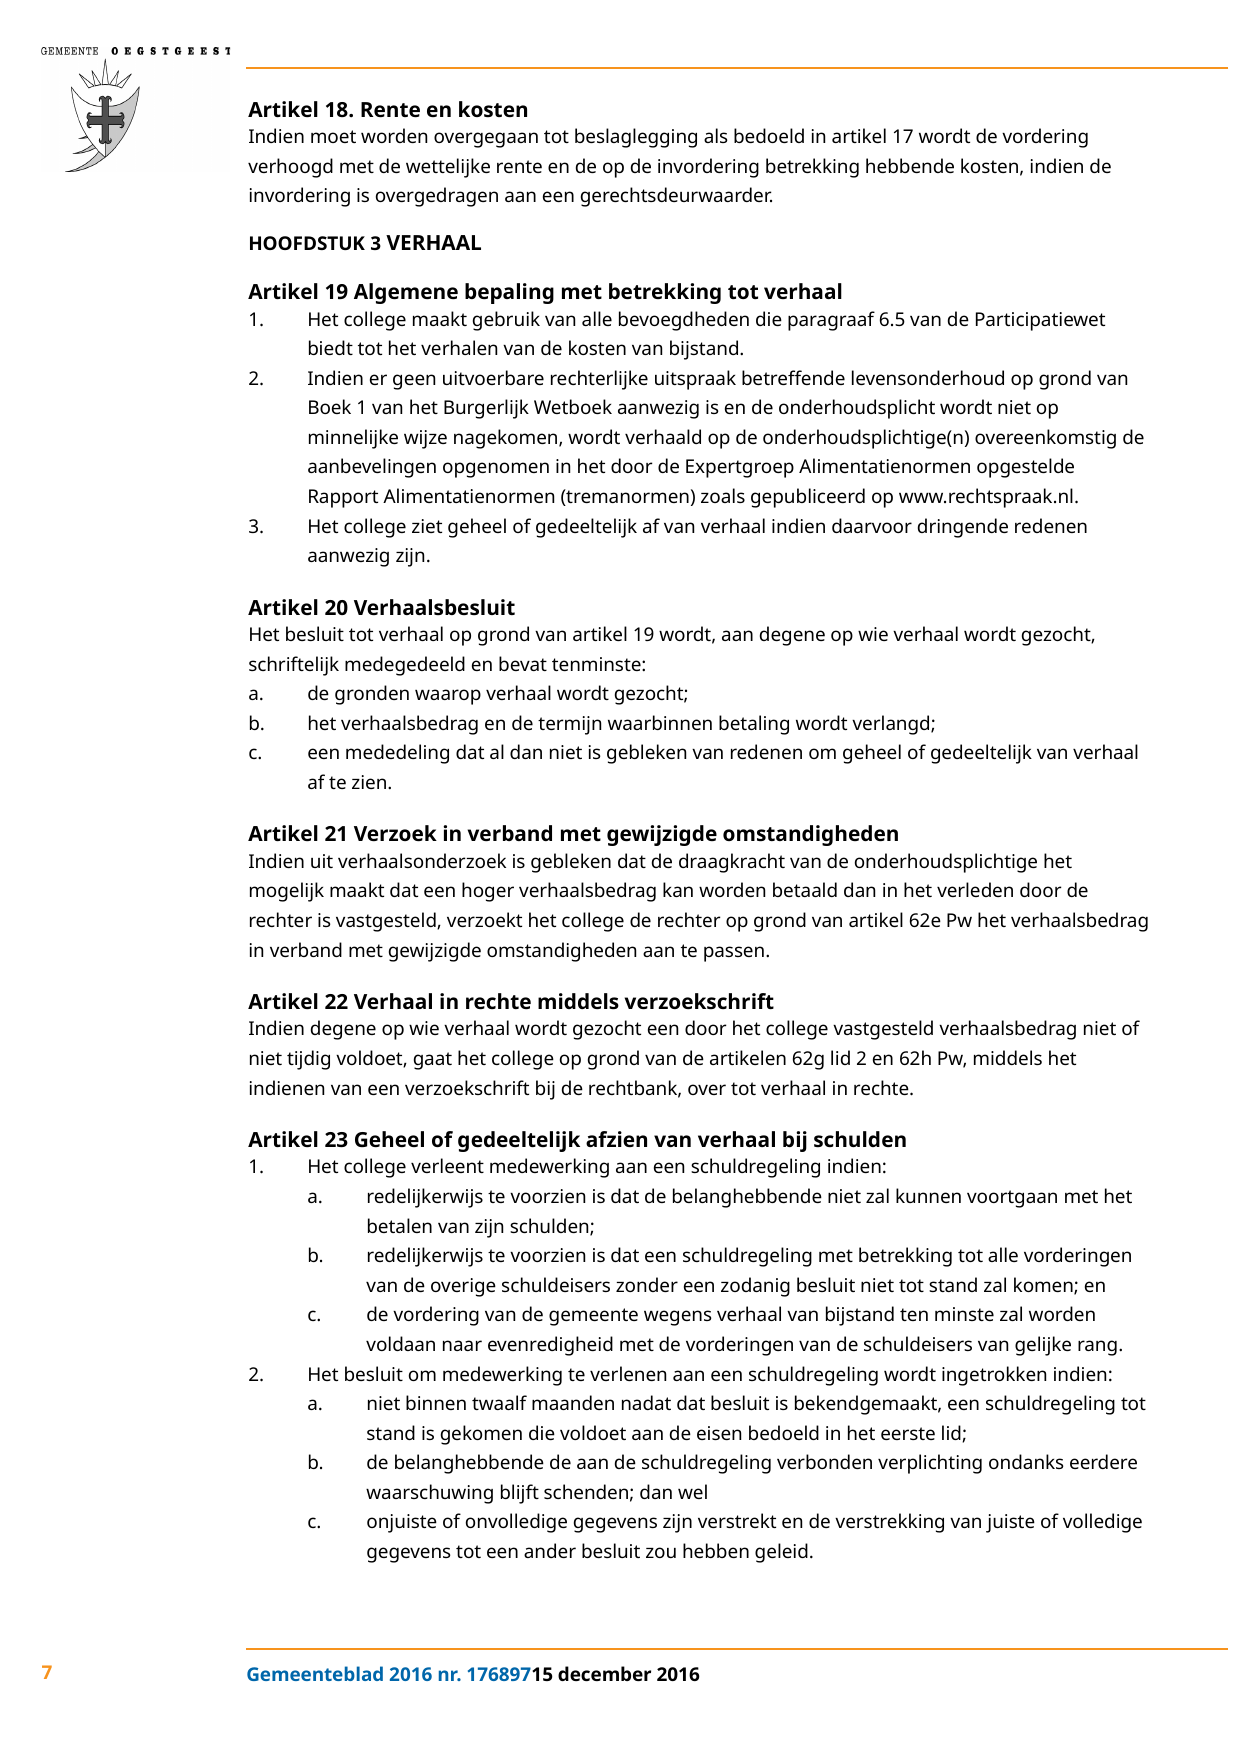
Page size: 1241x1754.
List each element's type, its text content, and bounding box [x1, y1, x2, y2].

text Indien degene op wie verhaal wordt gezocht een door het college vastgesteld verhaalsbedrag niet of niet tijdig voldoet, gaat het college op grond van de artikelen 62g lid 2 en 62h Pw, middels het indienen van een verzoekschrift bij de rechtbank, over tot verhaal in rechte. [248, 1016, 1152, 1101]
text Indien uit verhaalsonderzoek is gebleken dat de draagkracht van de onderhoudsplichtige het mogelijk maakt dat een hoger verhaalsbedrag kan worden betaald dan in het verleden door de rechter is vastgesteld, verzoekt het college de rechter op grond van artikel 62e Pw het verhaalsbedrag in verband met gewijzigde omstandigheden aan te passen. [248, 848, 1152, 962]
list de vordering van de gemeente wegens verhaal van bijstand ten minste zal worden voldaan naar evenredigheid met de vorderingen van de schuldeisers van gelijke rang. [307, 1302, 1152, 1357]
list een mededeling dat al dan niet is gebleken van redenen om geheel of gedeeltelijk van verhaal af te zien. [248, 739, 1152, 795]
text HOOFDSTUK 3 VERHAAL [248, 228, 1152, 256]
text Het besluit tot verhaal op grond van artikel 19 wordt, aan degene op wie verhaal wordt gezocht, schriftelijk medegedeeld en bevat tenminste: [248, 621, 1152, 677]
list niet binnen twaalf maanden nadat dat besluit is bekendgemaakt, een schuldregeling tot stand is gekomen die voldoet aan de eisen bedoeld in het eerste lid; [307, 1390, 1152, 1446]
text Indien moet worden overgegaan tot beslaglegging als bedoeld in artikel 17 wordt de vordering verhoogd met de wettelijke rente en de op de invordering betrekking hebbende kosten, indien de invordering is overgedragen aan een gerechtsdeurwaarder. [248, 123, 1152, 208]
text Artikel 19 Algemene bepaling met betrekking tot verhaal [248, 277, 1152, 306]
text Artikel 23 Geheel of gedeeltelijk afzien van verhaal bij schulden [248, 1125, 1152, 1154]
list Indien er geen uitvoerbare rechterlijke uitspraak betreffende levensonderhoud op grond van Boek 1 van het Burgerlijk Wetboek aanwezig is en de onderhoudsplicht wordt niet op minnelijke wijze nagekomen, wordt verhaald op de onderhoudsplichtige(n) overeenkomstig de aanbevelingen opgenomen in het door de Expertgroep Alimentatienormen opgestelde Rapport Alimentatienormen (tremanormen) zoals gepubliceerd op www.rechtspraak.nl. [248, 365, 1152, 509]
list Het besluit om medewerking te verlenen aan een schuldregeling wordt ingetrokken indien: [248, 1361, 1152, 1386]
list Het college verleent medewerking aan een schuldregeling indien: [248, 1154, 1152, 1179]
text Artikel 20 Verhaalsbesluit [248, 593, 1152, 621]
text Artikel 18. Rente en kosten [248, 95, 1152, 123]
list redelijkerwijs te voorzien is dat een schuldregeling met betrekking tot alle vorderingen van de overige schuldeisers zonder een zodanig besluit niet tot stand zal komen; en [307, 1242, 1152, 1298]
list redelijkerwijs te voorzien is dat de belanghebbende niet zal kunnen voortgaan met het betalen van zijn schulden; [307, 1183, 1152, 1238]
list Het college maakt gebruik van alle bevoegdheden die paragraaf 6.5 van de Participatiewet biedt tot het verhalen van de kosten van bijstand. [248, 306, 1152, 361]
list onjuiste of onvolledige gegevens zijn verstrekt en de verstrekking van juiste of volledige gegevens tot een ander besluit zou hebben geleid. [307, 1509, 1152, 1564]
list Het college ziet geheel of gedeeltelijk af van verhaal indien daarvoor dringende redenen aanwezig zijn. [248, 513, 1152, 568]
picture [41, 47, 231, 172]
list de belanghebbende de aan de schuldregeling verbonden verplichting ondanks eerdere waarschuwing blijft schenden; dan wel [307, 1449, 1152, 1505]
text Artikel 22 Verhaal in rechte middels verzoekschrift [248, 987, 1152, 1016]
text Artikel 21 Verzoek in verband met gewijzigde omstandigheden [248, 819, 1152, 848]
list het verhaalsbedrag en de termijn waarbinnen betaling wordt verlangd; [248, 710, 1152, 736]
list de gronden waarop verhaal wordt gezocht; [248, 680, 1152, 706]
